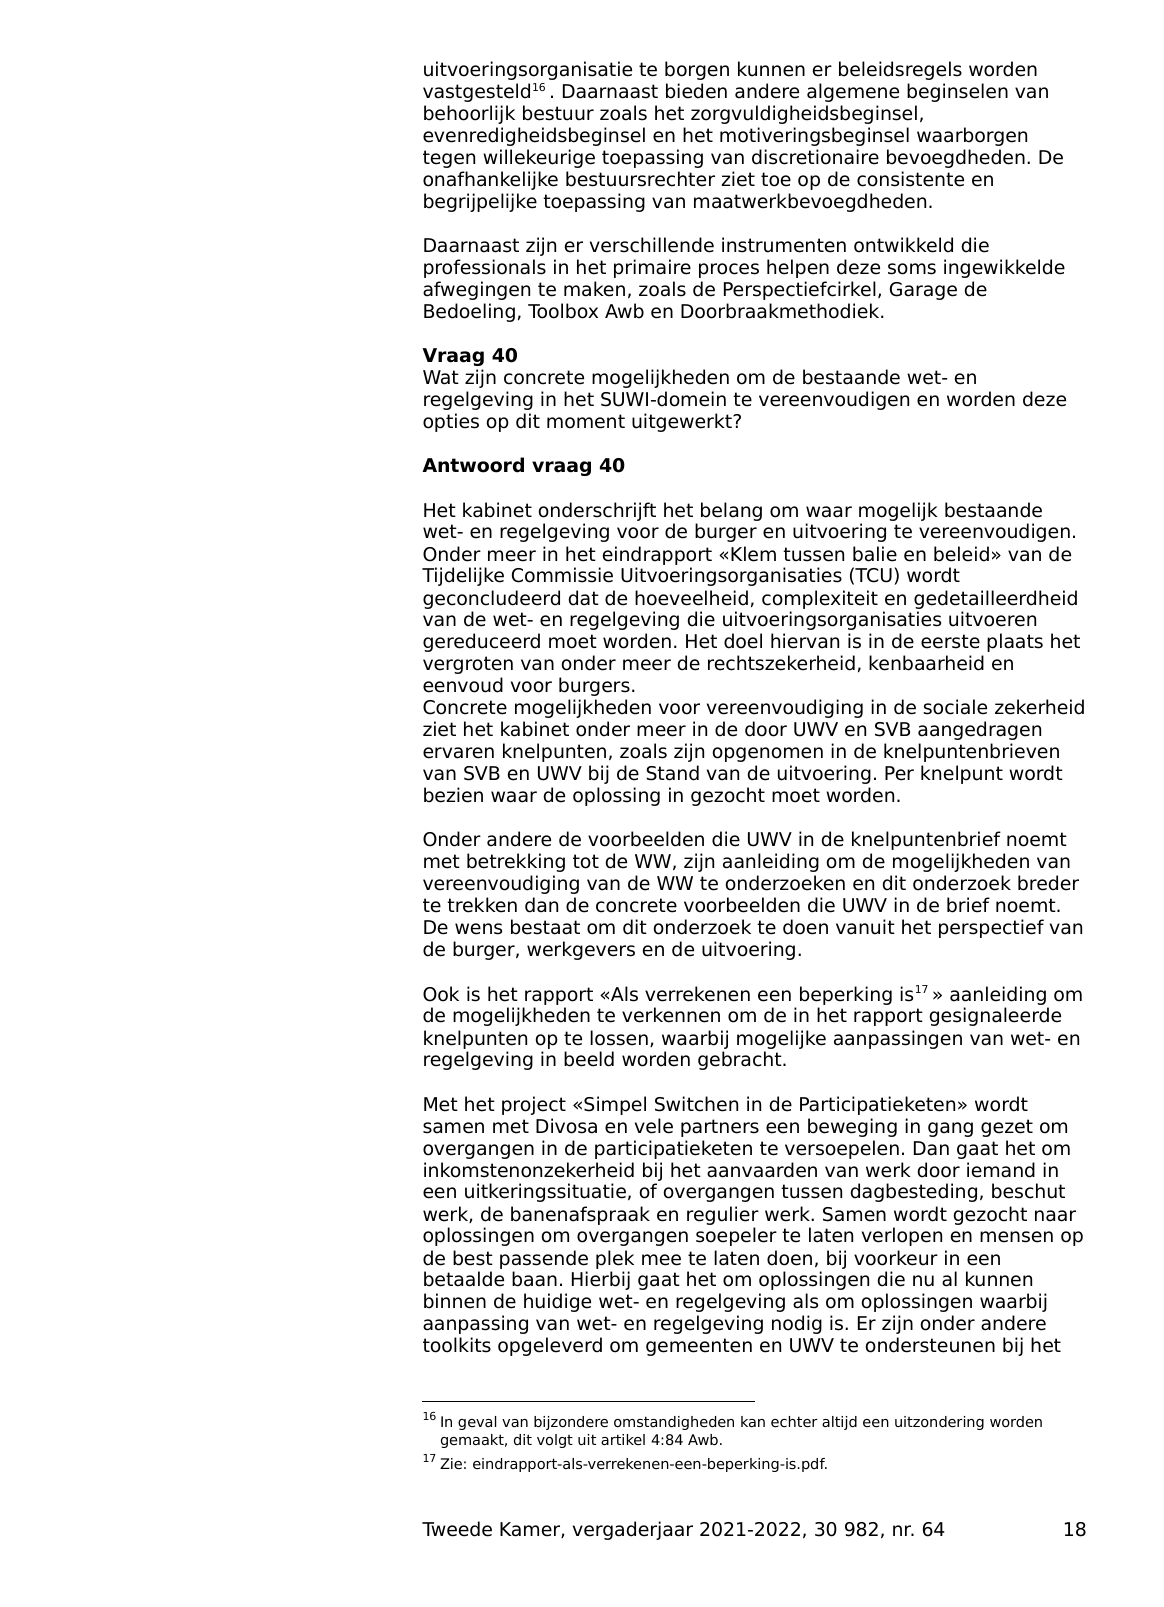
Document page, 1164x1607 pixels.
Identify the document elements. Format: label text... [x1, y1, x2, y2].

text Met het project «Simpel Switchen in de Participatieketen» wordt samen met Divosa en vele partners een beweging in gang gezet om overgangen in de participatieketen te versoepelen. Dan gaat het om inkomstenonzekerheid bij het aanvaarden van werk door iemand in een uitkeringssituatie, of overgangen tussen dagbesteding, beschut werk, de banenafspraak en regulier werk. Samen wordt gezocht naar oplossingen om overgangen soepeler te laten verlopen en mensen op de best passende plek mee te laten doen, bij voorkeur in een betaalde baan. Hierbij gaat het om oplossingen die nu al kunnen binnen de huidige wet- en regelgeving als om oplossingen waarbij aanpassing van wet- en regelgeving nodig is. Er zijn onder andere toolkits opgeleverd om gemeenten en UWV te ondersteunen bij het [422, 1093, 1087, 1357]
text In geval van bijzondere omstandigheden kan echter altijd een uitzondering worden gemaakt, dit volgt uit artikel 4:84 Awb. [422, 1410, 1087, 1449]
text Onder andere de voorbeelden die UWV in de knelpuntenbrief noemt met betrekking tot de WW, zijn aanleiding om de mogelijkheden van vereenvoudiging van de WW te onderzoeken en dit onderzoek breder te trekken dan de concrete voorbeelden die UWV in de brief noemt. De wens bestaat om dit onderzoek te doen vanuit het perspectief van de burger, werkgevers en de uitvoering. [422, 829, 1087, 961]
text Wat zijn concrete mogelijkheden om de bestaande wet- en regelgeving in het SUWI-domein te vereenvoudigen en worden deze opties op dit moment uitgewerkt? [422, 367, 1087, 433]
text Ook is het rapport «Als verrekenen een beperking is» aanleiding om de mogelijkheden te verkennen om de in het rapport gesignaleerde knelpunten op te lossen, waarbij mogelijke aanpassingen van wet- en regelgeving in beeld worden gebracht. [422, 983, 1087, 1071]
text Concrete mogelijkheden voor vereenvoudiging in de sociale zekerheid ziet het kabinet onder meer in de door UWV en SVB aangedragen ervaren knelpunten, zoals zijn opgenomen in de knelpuntenbrieven van SVB en UWV bij de Stand van de uitvoering. Per knelpunt wordt bezien waar de oplossing in gezocht moet worden. [422, 697, 1087, 807]
text Het kabinet onderschrijft het belang om waar mogelijk bestaande wet- en regelgeving voor de burger en uitvoering te vereenvoudigen. Onder meer in het eindrapport «Klem tussen balie en beleid» van de Tijdelijke Commissie Uitvoeringsorganisaties (TCU) wordt geconcludeerd dat de hoeveelheid, complexiteit en gedetailleerdheid van de wet- en regelgeving die uitvoeringsorganisaties uitvoeren gereduceerd moet worden. Het doel hiervan is in de eerste plaats het vergroten van onder meer de rechtszekerheid, kenbaarheid en eenvoud voor burgers. [422, 499, 1087, 697]
text Daarnaast zijn er verschillende instrumenten ontwikkeld die professionals in het primaire proces helpen deze soms ingewikkelde afwegingen te maken, zoals de Perspectiefcirkel, Garage de Bedoeling, Toolbox Awb en Doorbraakmethodiek. [422, 235, 1087, 323]
subtitle Antwoord vraag 40 [422, 455, 1087, 477]
text Zie: eindrapport-als-verrekenen-een-beperking-is.pdf. [422, 1452, 1087, 1474]
text uitvoeringsorganisatie te borgen kunnen er beleidsregels worden vastgesteld. Daarnaast bieden andere algemene beginselen van behoorlijk bestuur zoals het zorgvuldigheidsbeginsel, evenredigheidsbeginsel en het motiveringsbeginsel waarborgen tegen willekeurige toepassing van discretionaire bevoegdheden. De onafhankelijke bestuursrechter ziet toe op de consistente en begrijpelijke toepassing van maatwerkbevoegdheden. [422, 59, 1087, 213]
subtitle Vraag 40 [422, 345, 1087, 367]
